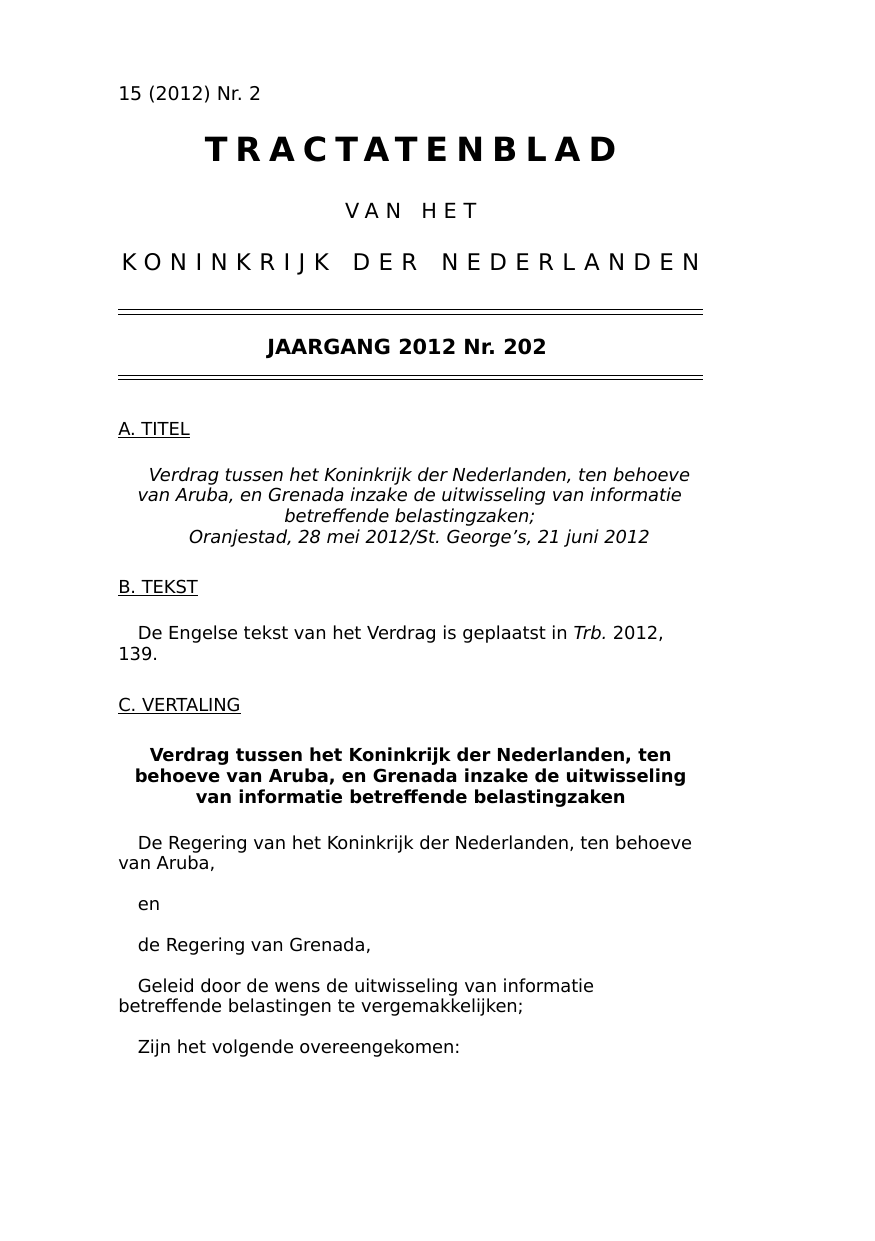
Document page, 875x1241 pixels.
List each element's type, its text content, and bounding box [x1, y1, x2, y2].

subtitle B. TEKST [118, 577, 703, 598]
text JAARGANG 2012 Nr. 202 [118, 335, 703, 359]
text Zijn het volgende overeengekomen: [118, 1037, 703, 1058]
text Oranjestad, 28 mei 2012/St. George’s, 21 juni 2012 [118, 527, 703, 547]
text Geleid door de wens de uitwisseling van informatie betreffende belastingen te vergemakkelijken; [118, 975, 703, 1017]
text TRACTATENBLAD [118, 130, 703, 169]
subtitle Verdrag tussen het Koninkrijk der Nederlanden, ten behoeve van Aruba, en Grenada inzake de uitwisseling van informatie betreffende belastingzaken [118, 745, 703, 807]
text 15 (2012) Nr. 2 [118, 83, 703, 105]
text en [118, 894, 703, 915]
text Verdrag tussen het Koninkrijk der Nederlanden, ten behoeve van Aruba, en Grenada inzake de uitwisseling van informatie betreffende belastingzaken; [118, 464, 703, 527]
text De Engelse tekst van het Verdrag is geplaatst in Trb. 2012, 139. [118, 623, 703, 664]
text KONINKRIJK DER NEDERLANDEN [118, 249, 703, 276]
subtitle C. VERTALING [118, 694, 703, 715]
text de Regering van Grenada, [118, 935, 703, 955]
text De Regering van het Koninkrijk der Nederlanden, ten behoeve van Aruba, [118, 832, 703, 874]
text VAN HET [118, 199, 703, 223]
subtitle A. TITEL [118, 419, 703, 439]
